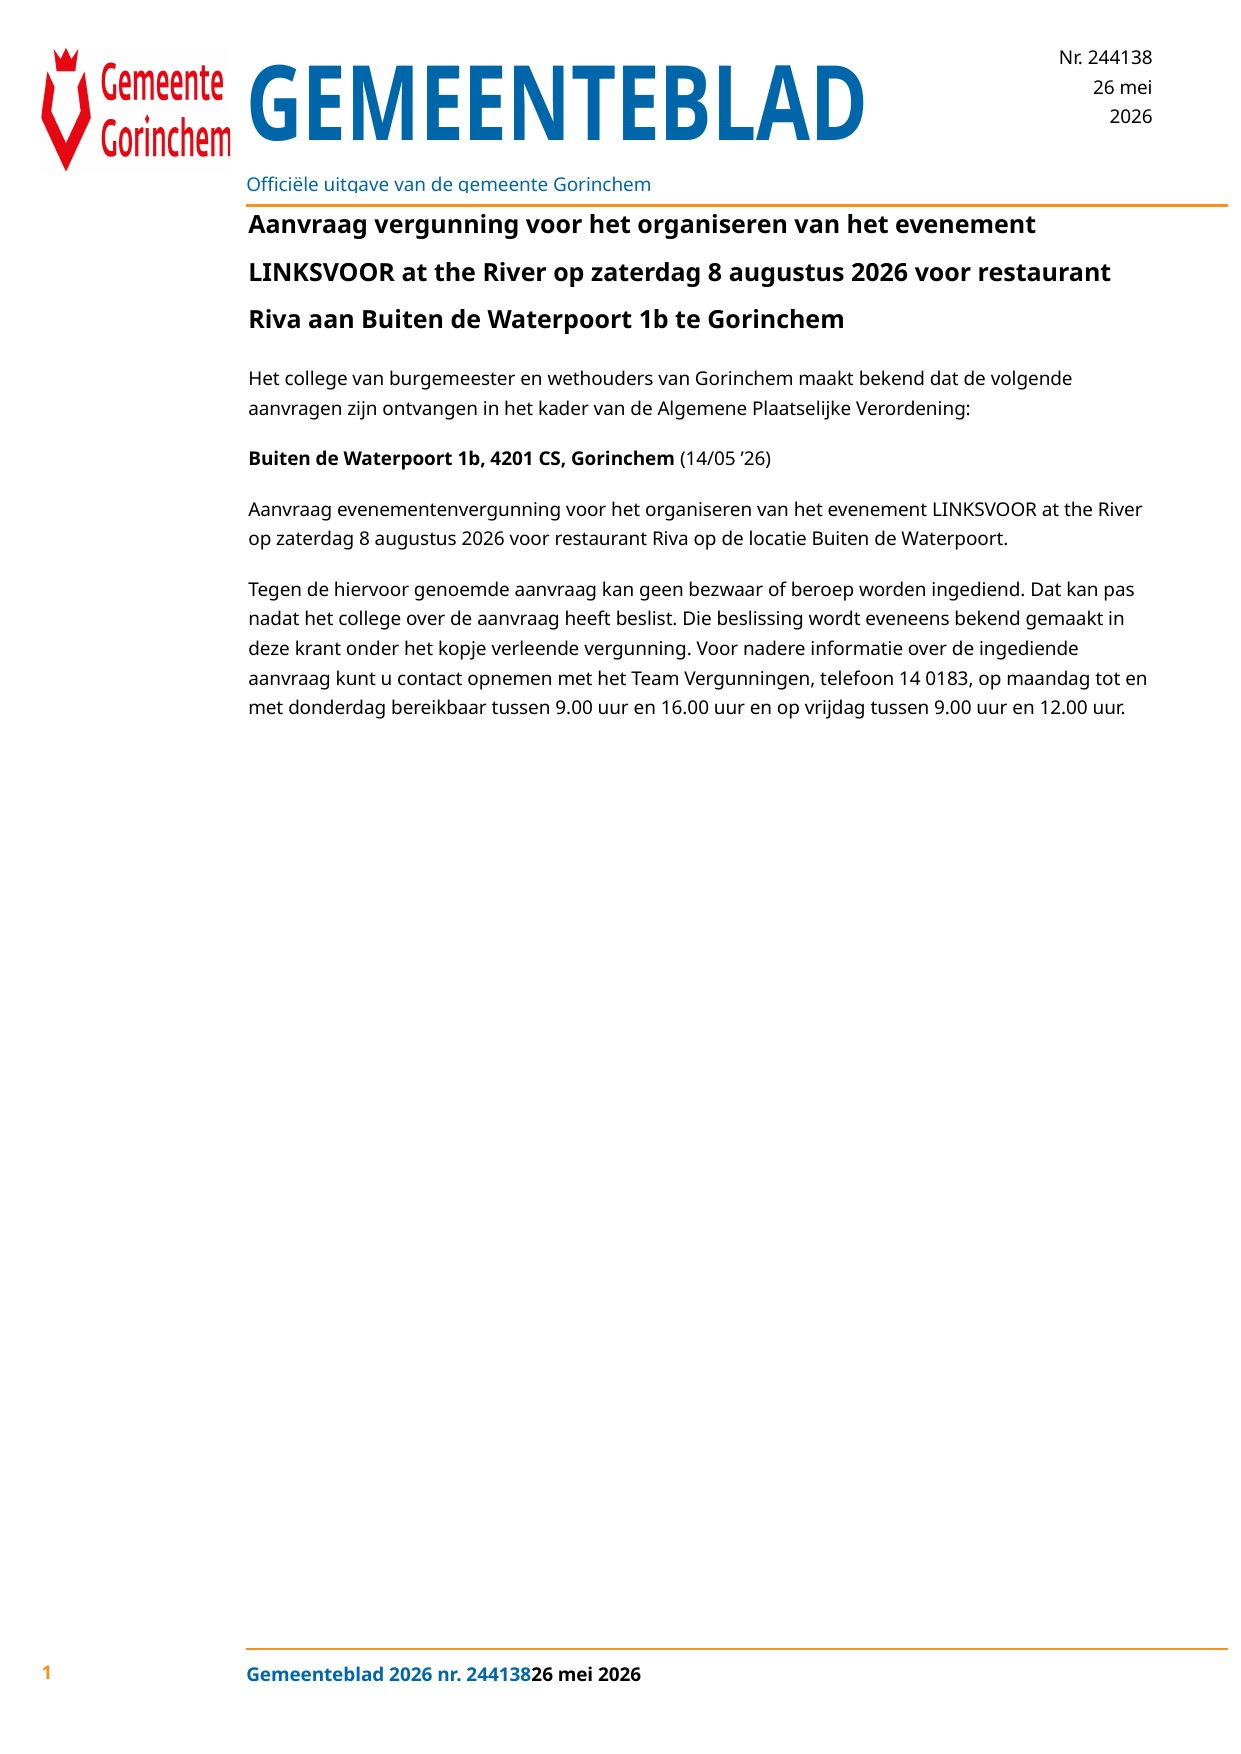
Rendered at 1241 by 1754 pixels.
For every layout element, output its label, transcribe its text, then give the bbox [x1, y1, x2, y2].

text Het college van burgemeester en wethouders van Gorinchem maakt bekend dat de volgende aanvragen zijn ontvangen in het kader van de Algemene Plaatselijke Verordening: [248, 366, 1152, 421]
picture [41, 47, 231, 172]
text Tegen de hiervoor genoemde aanvraag kan geen bezwaar of beroep worden ingediend. Dat kan pas nadat het college over de aanvraag heeft beslist. Die beslissing wordt eveneens bekend gemaakt in deze krant onder het kopje verleende vergunning. Voor nadere informatie over de ingediende aanvraag kunt u contact opnemen met het Team Vergunningen, telefoon 14 0183, op maandag tot en met donderdag bereikbaar tussen 9.00 uur en 16.00 uur en op vrijdag tussen 9.00 uur en 12.00 uur. [248, 576, 1152, 720]
text Aanvraag vergunning voor het organiseren van het evenement LINKSVOOR at the River op zaterdag 8 augustus 2026 voor restaurant Riva aan Buiten de Waterpoort 1b te Gorinchem [248, 207, 1152, 336]
text Buiten de Waterpoort 1b, 4201 CS, Gorinchem (14/05 ’26) [248, 446, 1152, 471]
text Aanvraag evenementenvergunning voor het organiseren van het evenement LINKSVOOR at the River op zaterdag 8 augustus 2026 voor restaurant Riva op de locatie Buiten de Waterpoort. [248, 496, 1152, 551]
